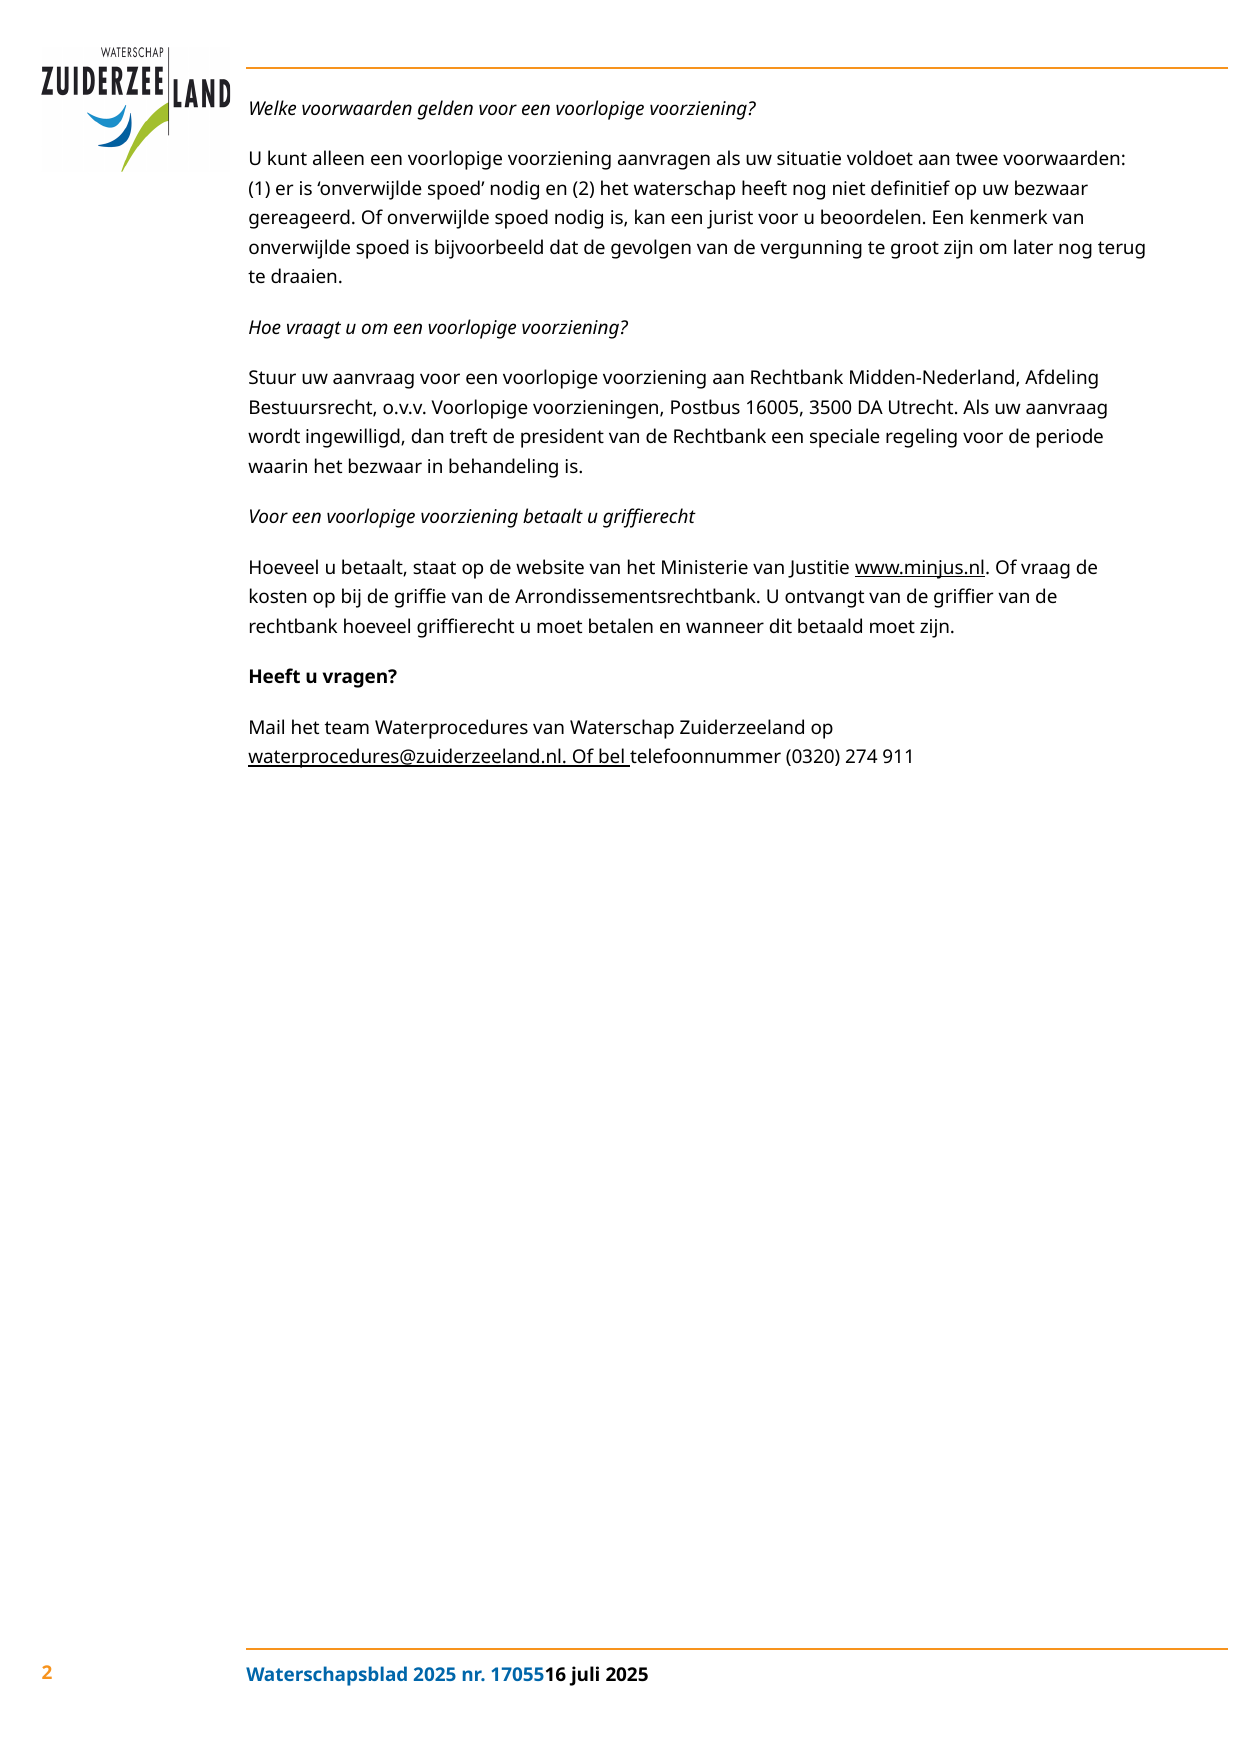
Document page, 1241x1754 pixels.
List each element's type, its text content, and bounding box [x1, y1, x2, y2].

text Mail het team Waterprocedures van Waterschap Zuiderzeeland op waterprocedures@zuiderzeeland.nl. Of bel telefoonnummer (0320) 274 911 [248, 714, 1152, 769]
text Voor een voorlopige voorziening betaalt u griffierecht [248, 503, 1152, 529]
picture [41, 47, 231, 172]
text Hoeveel u betaalt, staat op de website van het Ministerie van Justitie www.minjus.nl. Of vraag de kosten op bij de griffie van de Arrondissementsrechtbank. U ontvangt van de griffier van de rechtbank hoeveel griffierecht u moet betalen en wanneer dit betaald moet zijn. [248, 554, 1152, 639]
text Stuur uw aanvraag voor een voorlopige voorziening aan Rechtbank Midden-Nederland, Afdeling Bestuursrecht, o.v.v. Voorlopige voorzieningen, Postbus 16005, 3500 DA Utrecht. Als uw aanvraag wordt ingewilligd, dan treft de president van de Rechtbank een speciale regeling voor de periode waarin het bezwaar in behandeling is. [248, 364, 1152, 479]
text U kunt alleen een voorlopige voorziening aanvragen als uw situatie voldoet aan twee voorwaarden: (1) er is ‘onverwijlde spoed’ nodig en (2) het waterschap heeft nog niet definitief op uw bezwaar gereageerd. Of onverwijlde spoed nodig is, kan een jurist voor u beoordelen. Een kenmerk van onverwijlde spoed is bijvoorbeeld dat de gevolgen van de vergunning te groot zijn om later nog terug te draaien. [248, 145, 1152, 289]
text Welke voorwaarden gelden voor een voorlopige voorziening? [248, 95, 1152, 121]
text Heeft u vragen? [248, 663, 1152, 689]
text Hoe vraagt u om een voorlopige voorziening? [248, 314, 1152, 340]
